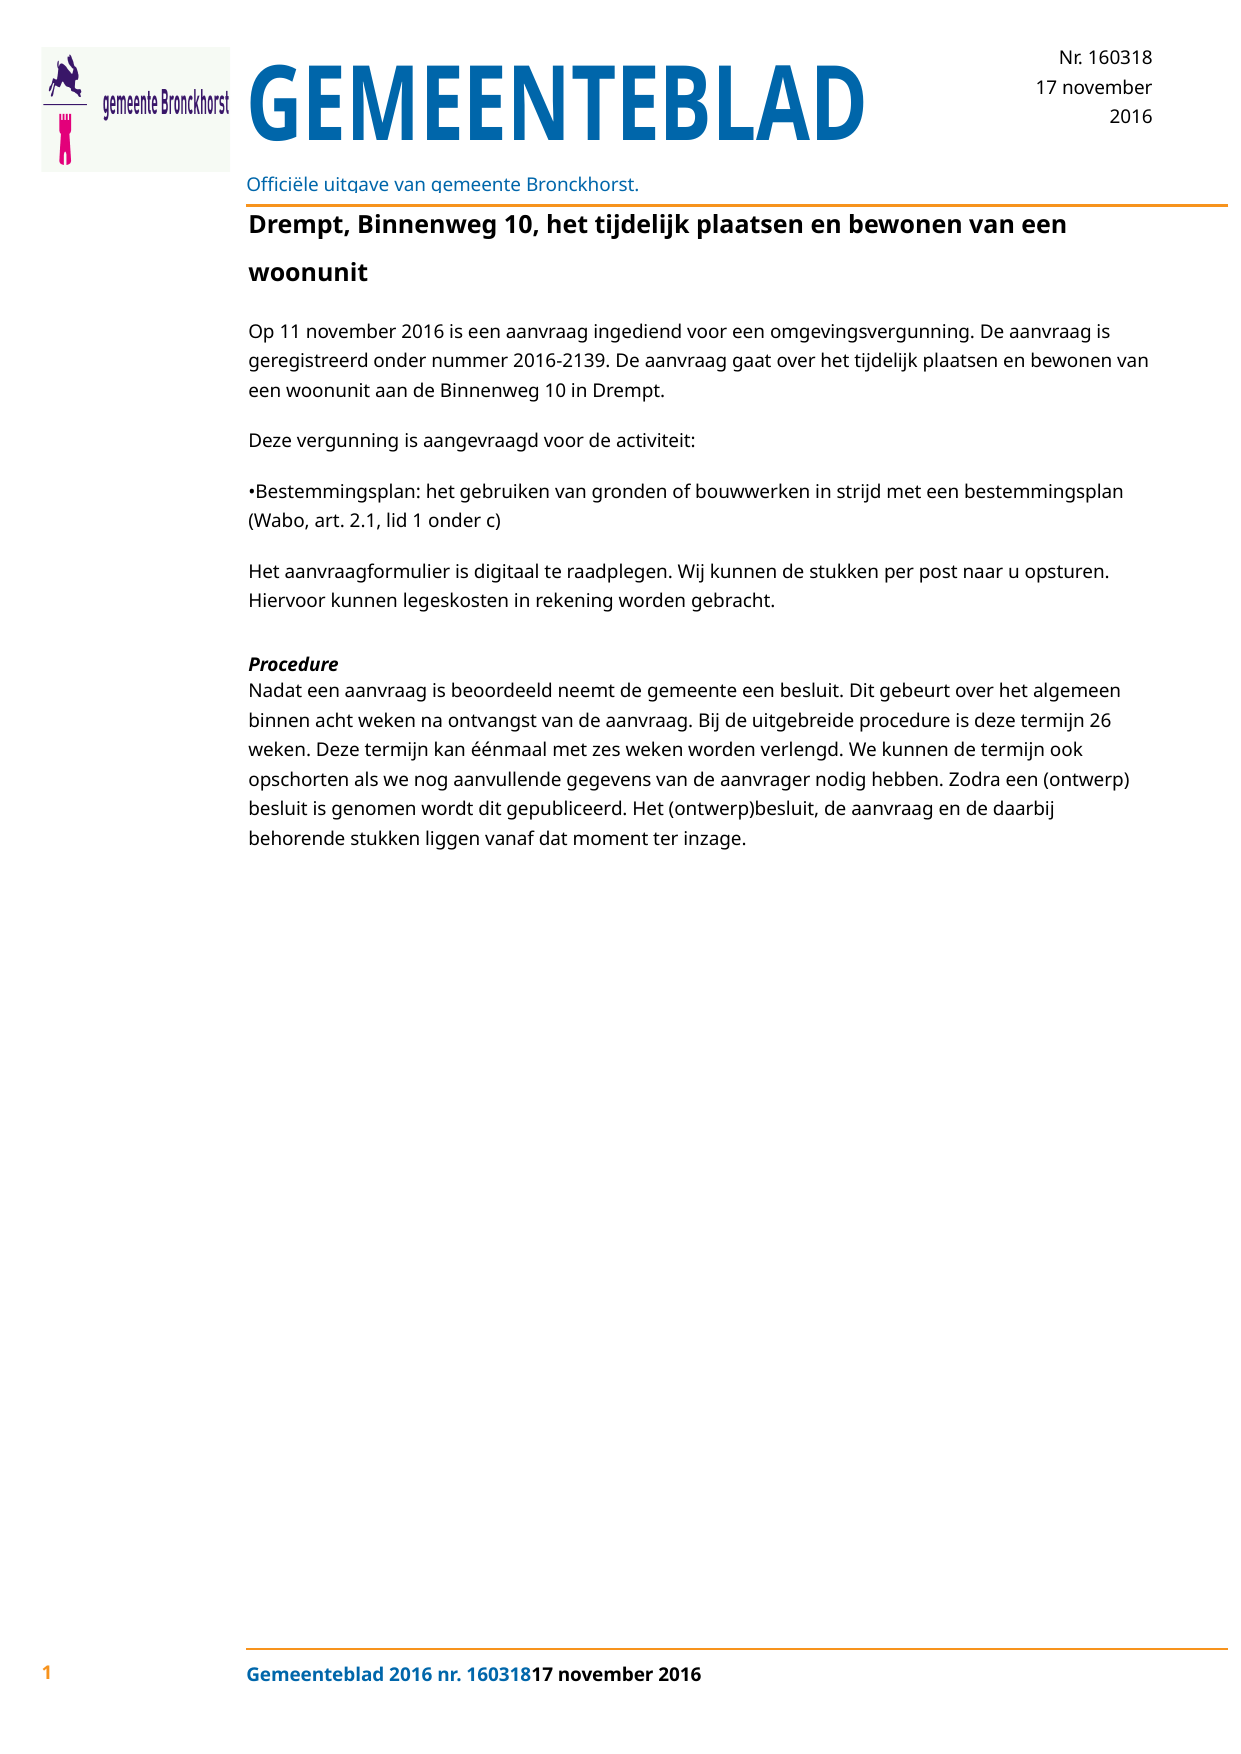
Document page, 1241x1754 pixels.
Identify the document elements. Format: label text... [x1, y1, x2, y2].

picture [41, 47, 231, 172]
text Nadat een aanvraag is beoordeeld neemt de gemeente een besluit. Dit gebeurt over het algemeen binnen acht weken na ontvangst van de aanvraag. Bij de uitgebreide procedure is deze termijn 26 weken. Deze termijn kan éénmaal met zes weken worden verlengd. We kunnen de termijn ook opschorten als we nog aanvullende gegevens van de aanvrager nodig hebben. Zodra een (ontwerp) besluit is genomen wordt dit gepubliceerd. Het (ontwerp)besluit, de aanvraag en de daarbij behorende stukken liggen vanaf dat moment ter inzage. [248, 677, 1152, 851]
text Procedure [248, 651, 1152, 677]
text Drempt, Binnenweg 10, het tijdelijk plaatsen en bewonen van een woonunit [248, 207, 1152, 288]
text Deze vergunning is aangevraagd voor de activiteit: [248, 427, 1152, 453]
text •Bestemmingsplan: het gebruiken van gronden of bouwwerken in strijd met een bestemmingsplan (Wabo, art. 2.1, lid 1 onder c) [248, 478, 1152, 533]
text Het aanvraagformulier is digitaal te raadplegen. Wij kunnen de stukken per post naar u opsturen. Hiervoor kunnen legeskosten in rekening worden gebracht. [248, 558, 1152, 613]
text Op 11 november 2016 is een aanvraag ingediend voor een omgevingsvergunning. De aanvraag is geregistreerd onder nummer 2016-2139. De aanvraag gaat over het tijdelijk plaatsen en bewonen van een woonunit aan de Binnenweg 10 in Drempt. [248, 318, 1152, 403]
